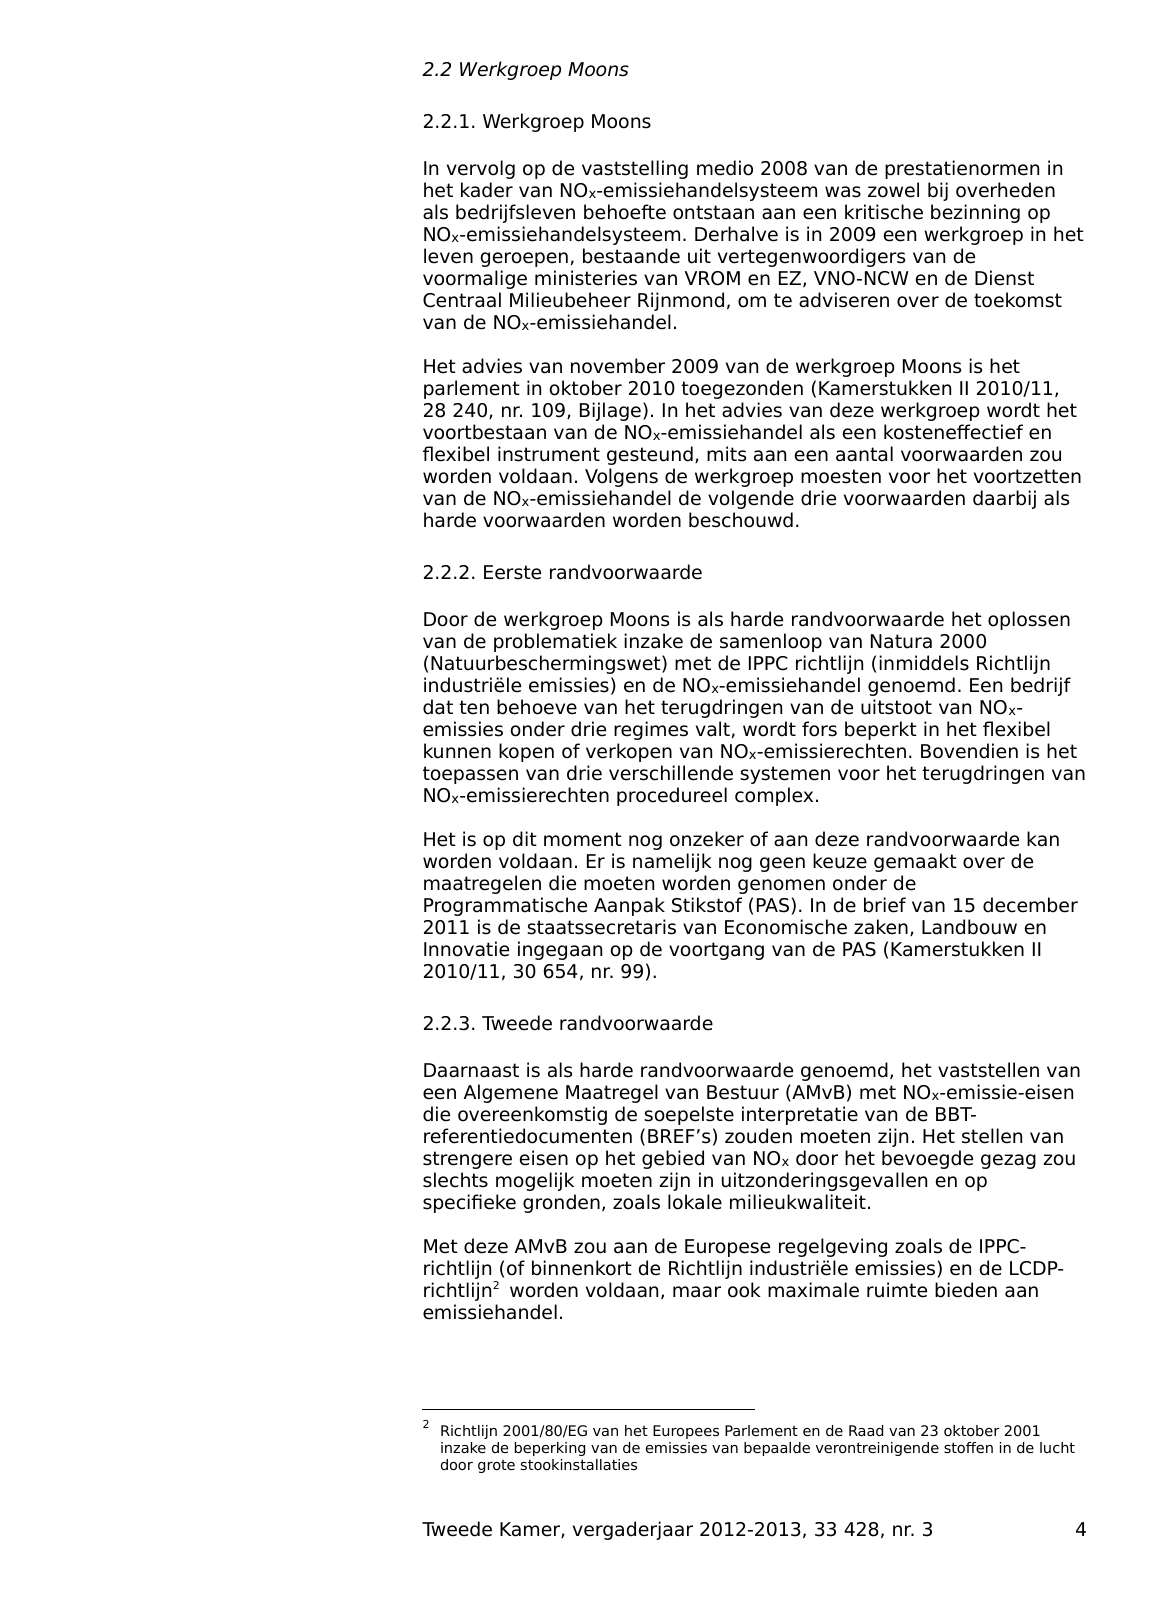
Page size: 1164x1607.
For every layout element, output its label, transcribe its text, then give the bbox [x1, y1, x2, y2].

text Het is op dit moment nog onzeker of aan deze randvoorwaarde kan worden voldaan. Er is namelijk nog geen keuze gemaakt over de maatregelen die moeten worden genomen onder de Programmatische Aanpak Stikstof (PAS). In de brief van 15 december 2011 is de staatssecretaris van Economische zaken, Landbouw en Innovatie ingegaan op de voortgang van de PAS (Kamerstukken II 2010/11, 30 654, nr. 99). [422, 829, 1087, 983]
text In vervolg op de vaststelling medio 2008 van de prestatienormen in het kader van NOx-emissiehandelsysteem was zowel bij overheden als bedrijfsleven behoefte ontstaan aan een kritische bezinning op NOx-emissiehandelsysteem. Derhalve is in 2009 een werkgroep in het leven geroepen, bestaande uit vertegenwoordigers van de voormalige ministeries van VROM en EZ, VNO-NCW en de Dienst Centraal Milieubeheer Rijnmond, om te adviseren over de toekomst van de NOx-emissiehandel. [422, 158, 1087, 334]
text Richtlijn 2001/80/EG van het Europees Parlement en de Raad van 23 oktober 2001 inzake de beperking van de emissies van bepaalde verontreinigende stoffen in de lucht door grote stookinstallaties [422, 1418, 1087, 1474]
text Met deze AMvB zou aan de Europese regelgeving zoals de IPPC-richtlijn (of binnenkort de Richtlijn industriële emissies) en de LCDP-richtlijn worden voldaan, maar ook maximale ruimte bieden aan emissiehandel. [422, 1236, 1087, 1324]
text Het advies van november 2009 van de werkgroep Moons is het parlement in oktober 2010 toegezonden (Kamerstukken II 2010/11, 28 240, nr. 109, Bijlage). In het advies van deze werkgroep wordt het voortbestaan van de NOx-emissiehandel als een kosteneffectief en flexibel instrument gesteund, mits aan een aantal voorwaarden zou worden voldaan. Volgens de werkgroep moesten voor het voortzetten van de NOx-emissiehandel de volgende drie voorwaarden daarbij als harde voorwaarden worden beschouwd. [422, 356, 1087, 532]
subtitle 2.2.1. Werkgroep Moons [422, 111, 1087, 133]
subtitle 2.2.2. Eerste randvoorwaarde [422, 562, 1087, 584]
subtitle 2.2 Werkgroep Moons [422, 59, 1087, 81]
text Door de werkgroep Moons is als harde randvoorwaarde het oplossen van de problematiek inzake de samenloop van Natura 2000 (Natuurbeschermingswet) met de IPPC richtlijn (inmiddels Richtlijn industriële emissies) en de NOx-emissiehandel genoemd. Een bedrijf dat ten behoeve van het terugdringen van de uitstoot van NOx-emissies onder drie regimes valt, wordt fors beperkt in het flexibel kunnen kopen of verkopen van NOx-emissierechten. Bovendien is het toepassen van drie verschillende systemen voor het terugdringen van NOx-emissierechten procedureel complex. [422, 609, 1087, 807]
text Daarnaast is als harde randvoorwaarde genoemd, het vaststellen van een Algemene Maatregel van Bestuur (AMvB) met NOx-emissie-eisen die overeenkomstig de soepelste interpretatie van de BBT-referentiedocumenten (BREF’s) zouden moeten zijn. Het stellen van strengere eisen op het gebied van NOx door het bevoegde gezag zou slechts mogelijk moeten zijn in uitzonderingsgevallen en op specifieke gronden, zoals lokale milieukwaliteit. [422, 1060, 1087, 1213]
subtitle 2.2.3. Tweede randvoorwaarde [422, 1013, 1087, 1035]
